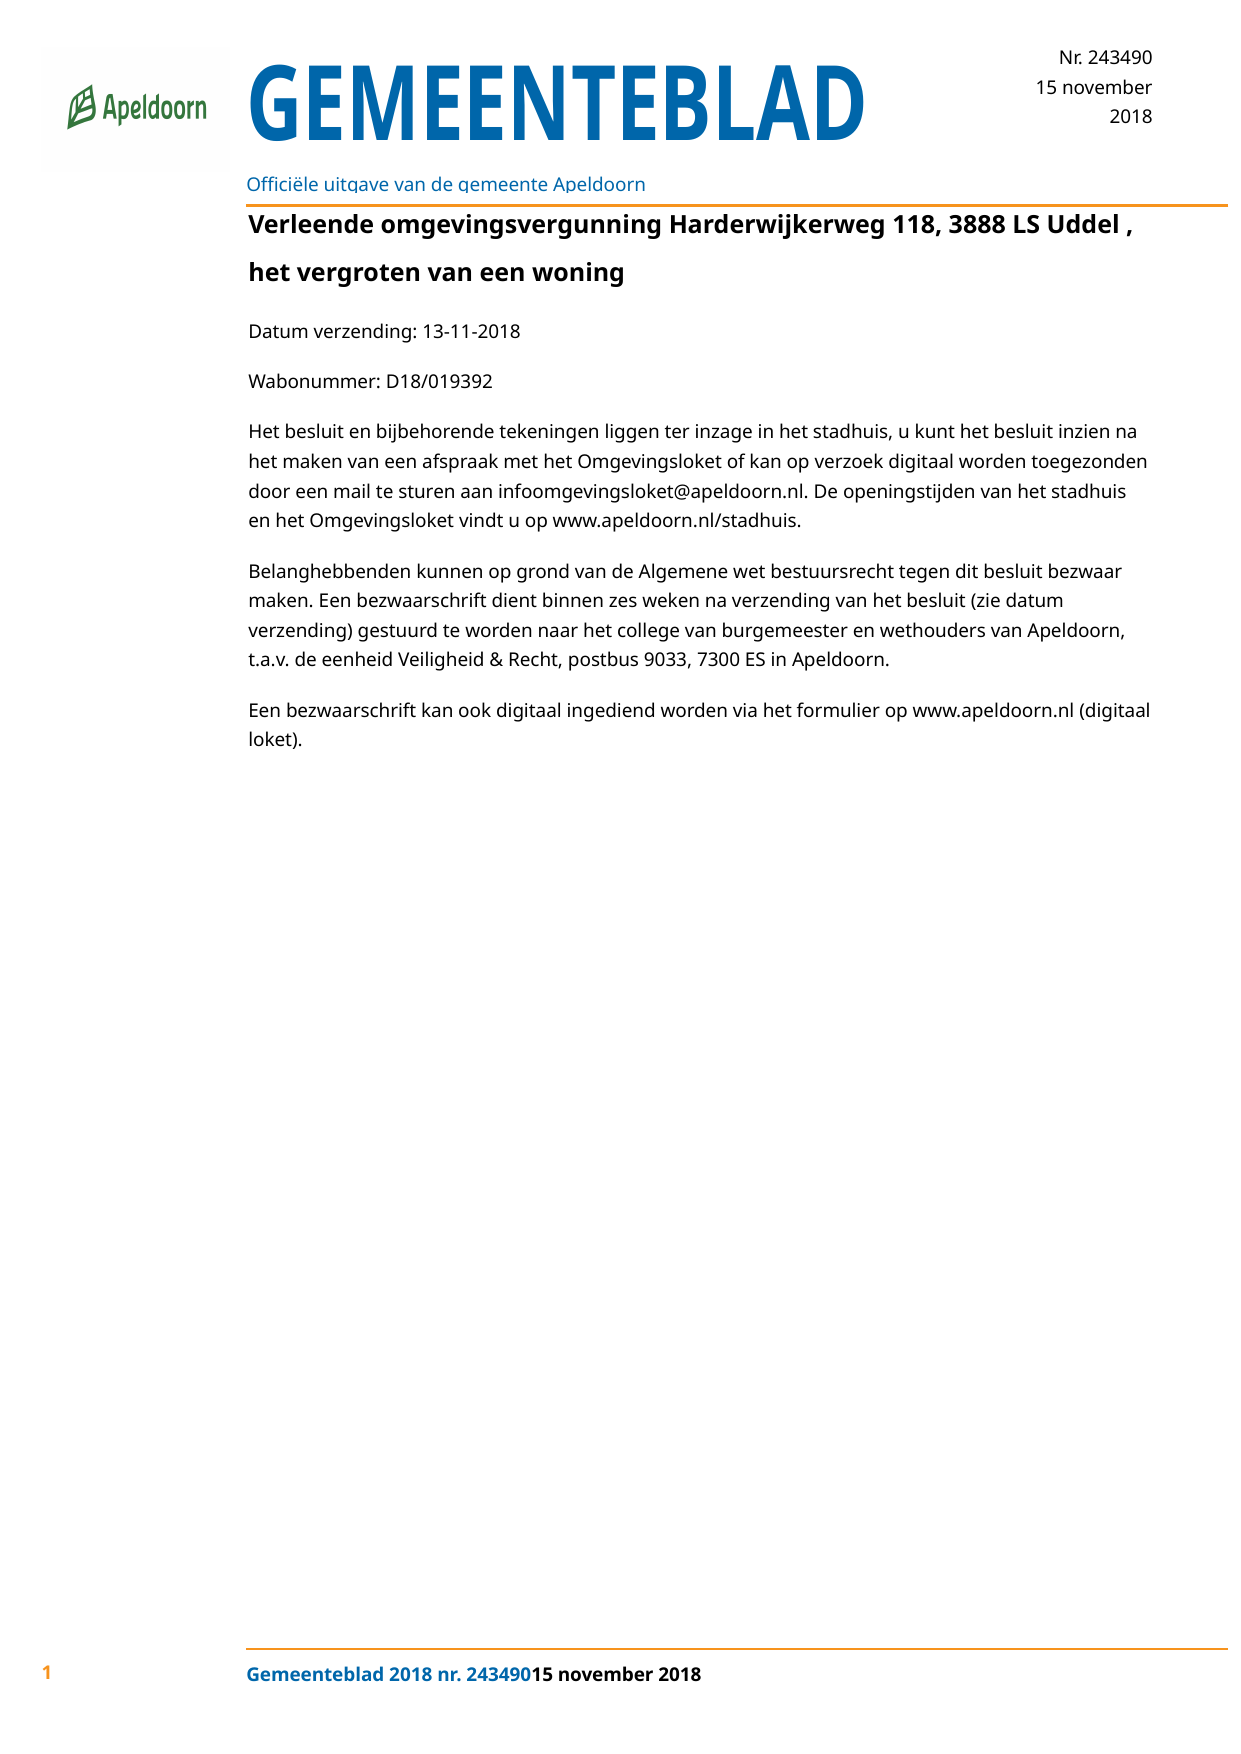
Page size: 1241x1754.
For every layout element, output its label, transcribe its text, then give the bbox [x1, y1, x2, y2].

text Wabonummer: D18/019392 [248, 368, 1152, 394]
picture [41, 47, 231, 172]
text Een bezwaarschrift kan ook digitaal ingediend worden via het formulier op www.apeldoorn.nl (digitaal loket). [248, 697, 1152, 752]
text Verleende omgevingsvergunning Harderwijkerweg 118, 3888 LS Uddel , het vergroten van een woning [248, 207, 1152, 288]
text Het besluit en bijbehorende tekeningen liggen ter inzage in het stadhuis, u kunt het besluit inzien na het maken van een afspraak met het Omgevingsloket of kan op verzoek digitaal worden toegezonden door een mail te sturen aan infoomgevingsloket@apeldoorn.nl. De openingstijden van het stadhuis en het Omgevingsloket vindt u op www.apeldoorn.nl/stadhuis. [248, 419, 1152, 533]
text Belanghebbenden kunnen op grond van de Algemene wet bestuursrecht tegen dit besluit bezwaar maken. Een bezwaarschrift dient binnen zes weken na verzending van het besluit (zie datum verzending) gestuurd te worden naar het college van burgemeester en wethouders van Apeldoorn, t.a.v. de eenheid Veiligheid & Recht, postbus 9033, 7300 ES in Apeldoorn. [248, 558, 1152, 672]
text Datum verzending: 13-11-2018 [248, 318, 1152, 344]
